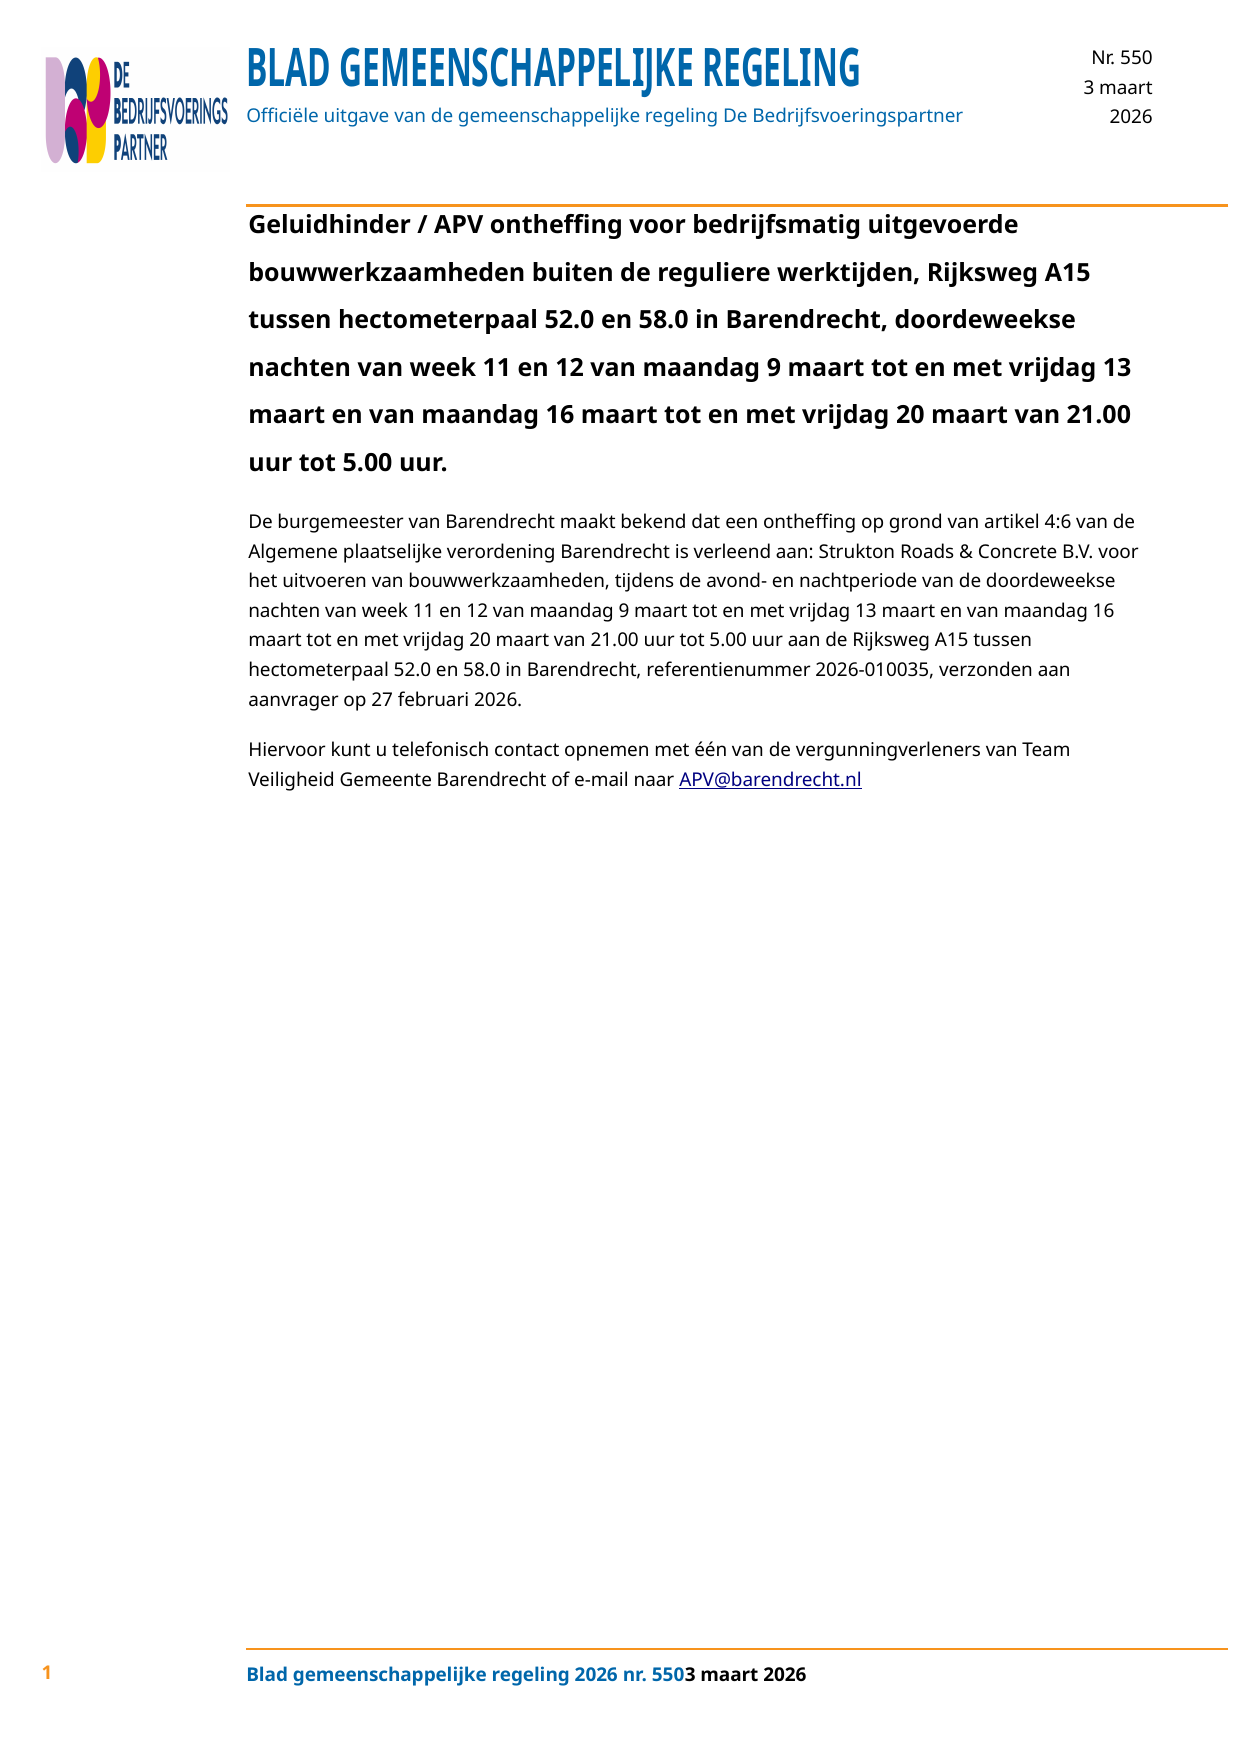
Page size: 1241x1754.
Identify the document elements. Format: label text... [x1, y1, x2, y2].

text Hiervoor kunt u telefonisch contact opnemen met één van de vergunningverleners van Team Veiligheid Gemeente Barendrecht of e-mail naar APV@barendrecht.nl [248, 736, 1152, 792]
text Geluidhinder / APV ontheffing voor bedrijfsmatig uitgevoerde bouwwerkzaamheden buiten de reguliere werktijden, Rijksweg A15 tussen hectometerpaal 52.0 en 58.0 in Barendrecht, doordeweekse nachten van week 11 en 12 van maandag 9 maart tot en met vrijdag 13 maart en van maandag 16 maart tot en met vrijdag 20 maart van 21.00 uur tot 5.00 uur. [248, 207, 1152, 479]
picture [41, 47, 231, 172]
text De burgemeester van Barendrecht maakt bekend dat een ontheffing op grond van artikel 4:6 van de Algemene plaatselijke verordening Barendrecht is verleend aan: Strukton Roads & Concrete B.V. voor het uitvoeren van bouwwerkzaamheden, tijdens de avond- en nachtperiode van de doordeweekse nachten van week 11 en 12 van maandag 9 maart tot en met vrijdag 13 maart en van maandag 16 maart tot en met vrijdag 20 maart van 21.00 uur tot 5.00 uur aan de Rijksweg A15 tussen hectometerpaal 52.0 en 58.0 in Barendrecht, referentienummer 2026-010035, verzonden aan aanvrager op 27 februari 2026. [248, 508, 1152, 712]
